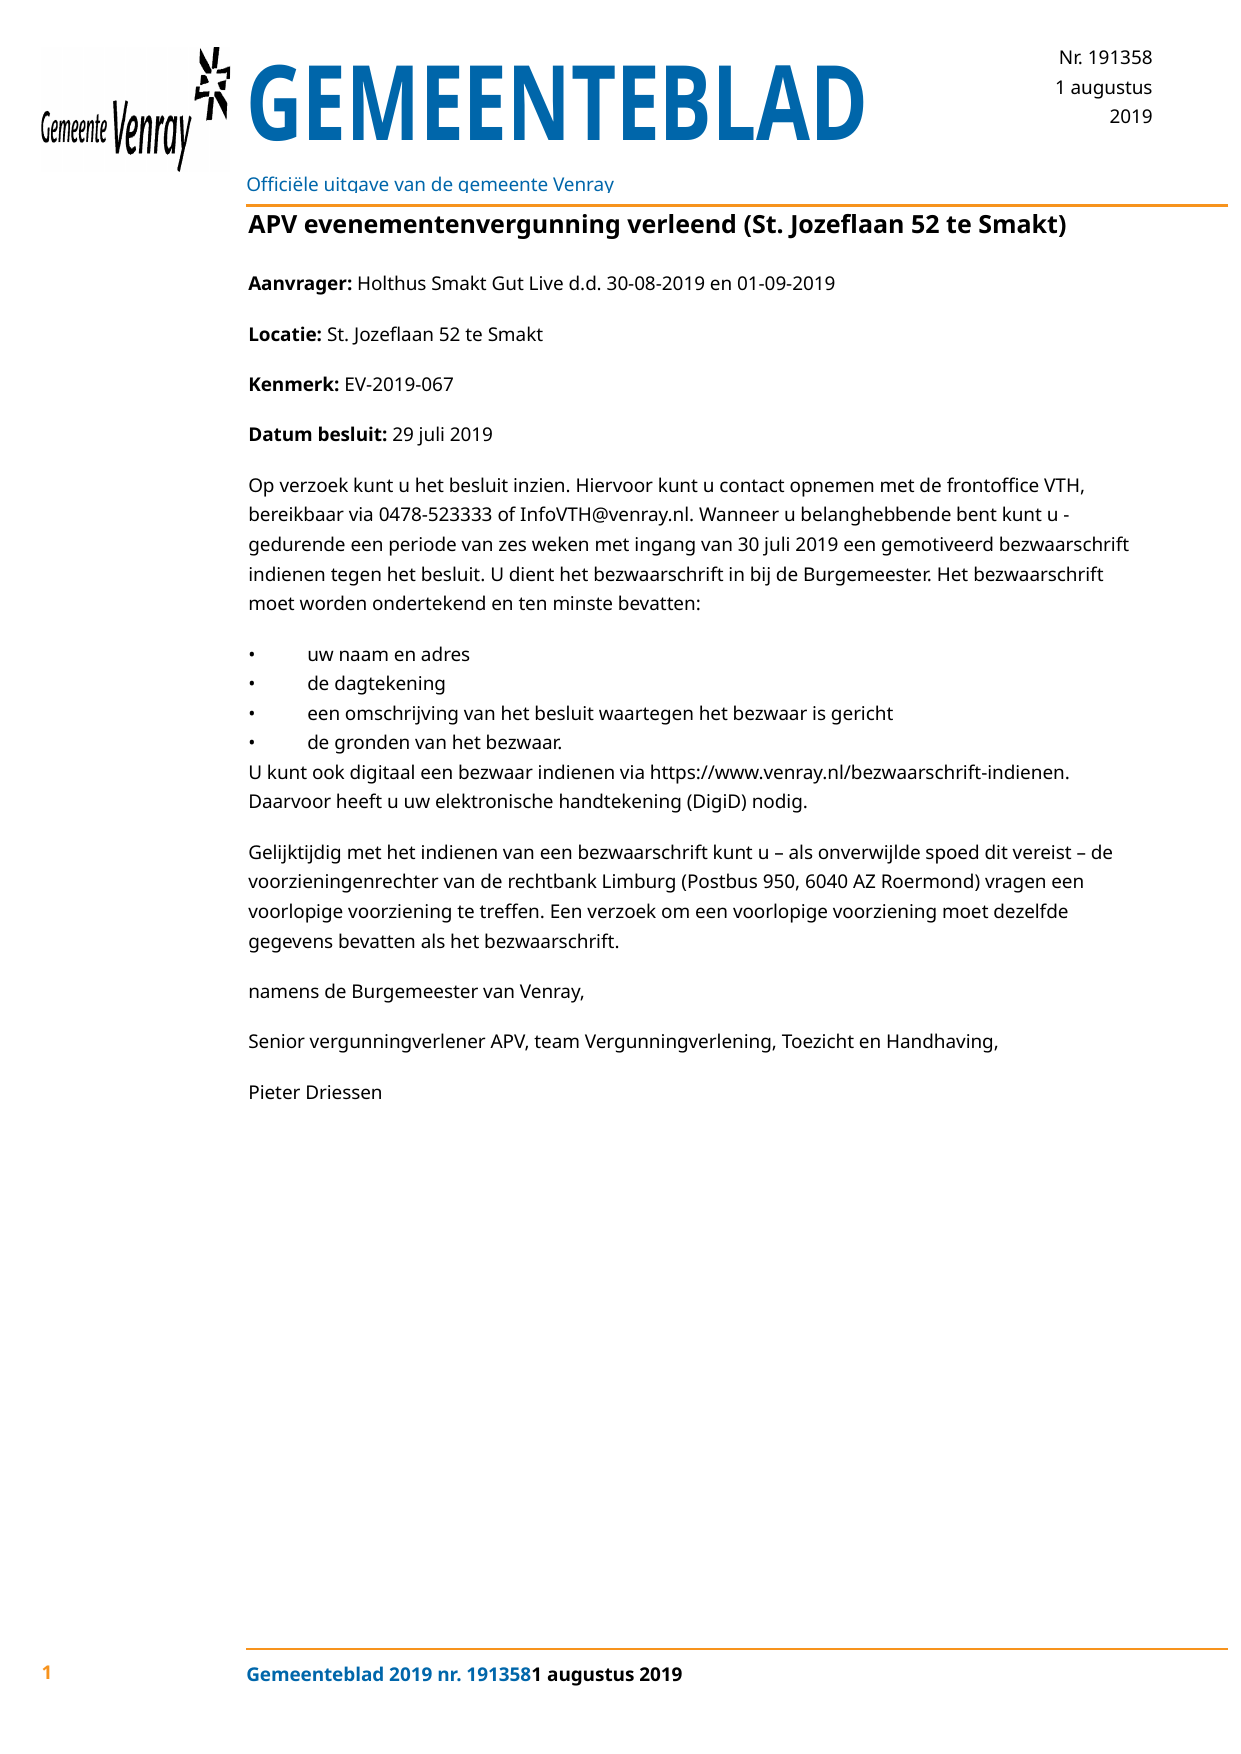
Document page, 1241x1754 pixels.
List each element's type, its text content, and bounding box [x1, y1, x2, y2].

list de dagtekening [248, 670, 1152, 696]
list uw naam en adres [248, 641, 1152, 666]
text Senior vergunningverlener APV, team Vergunningverlening, Toezicht en Handhaving, [248, 1029, 1152, 1054]
text APV evenementenvergunning verleend (St. Jozeflaan 52 te Smakt) [248, 207, 1152, 241]
text Kenmerk: EV-2019-067 [248, 371, 1152, 397]
text Gelijktijdig met het indienen van een bezwaarschrift kunt u – als onverwijlde spoed dit vereist – de voorzieningenrechter van de rechtbank Limburg (Postbus 950, 6040 AZ Roermond) vragen een voorlopige voorziening te treffen. Een verzoek om een voorlopige voorziening moet dezelfde gegevens bevatten als het bezwaarschrift. [248, 839, 1152, 953]
text namens de Burgemeester van Venray, [248, 978, 1152, 1004]
text Locatie: St. Jozeflaan 52 te Smakt [248, 321, 1152, 346]
text U kunt ook digitaal een bezwaar indienen via https://www.venray.nl/bezwaarschrift-indienen. Daarvoor heeft u uw elektronische handtekening (DigiD) nodig. [248, 759, 1152, 814]
text Op verzoek kunt u het besluit inzien. Hiervoor kunt u contact opnemen met de frontoffice VTH, bereikbaar via 0478-523333 of InfoVTH@venray.nl. Wanneer u belanghebbende bent kunt u - gedurende een periode van zes weken met ingang van 30 juli 2019 een gemotiveerd bezwaarschrift indienen tegen het besluit. U dient het bezwaarschrift in bij de Burgemeester. Het bezwaarschrift moet worden ondertekend en ten minste bevatten: [248, 472, 1152, 616]
text Pieter Driessen [248, 1079, 1152, 1105]
list een omschrijving van het besluit waartegen het bezwaar is gericht [248, 700, 1152, 726]
text Datum besluit: 29 juli 2019 [248, 422, 1152, 447]
picture [41, 47, 231, 172]
text Aanvrager: Holthus Smakt Gut Live d.d. 30-08-2019 en 01-09-2019 [248, 270, 1152, 296]
list de gronden van het bezwaar. [248, 729, 1152, 755]
